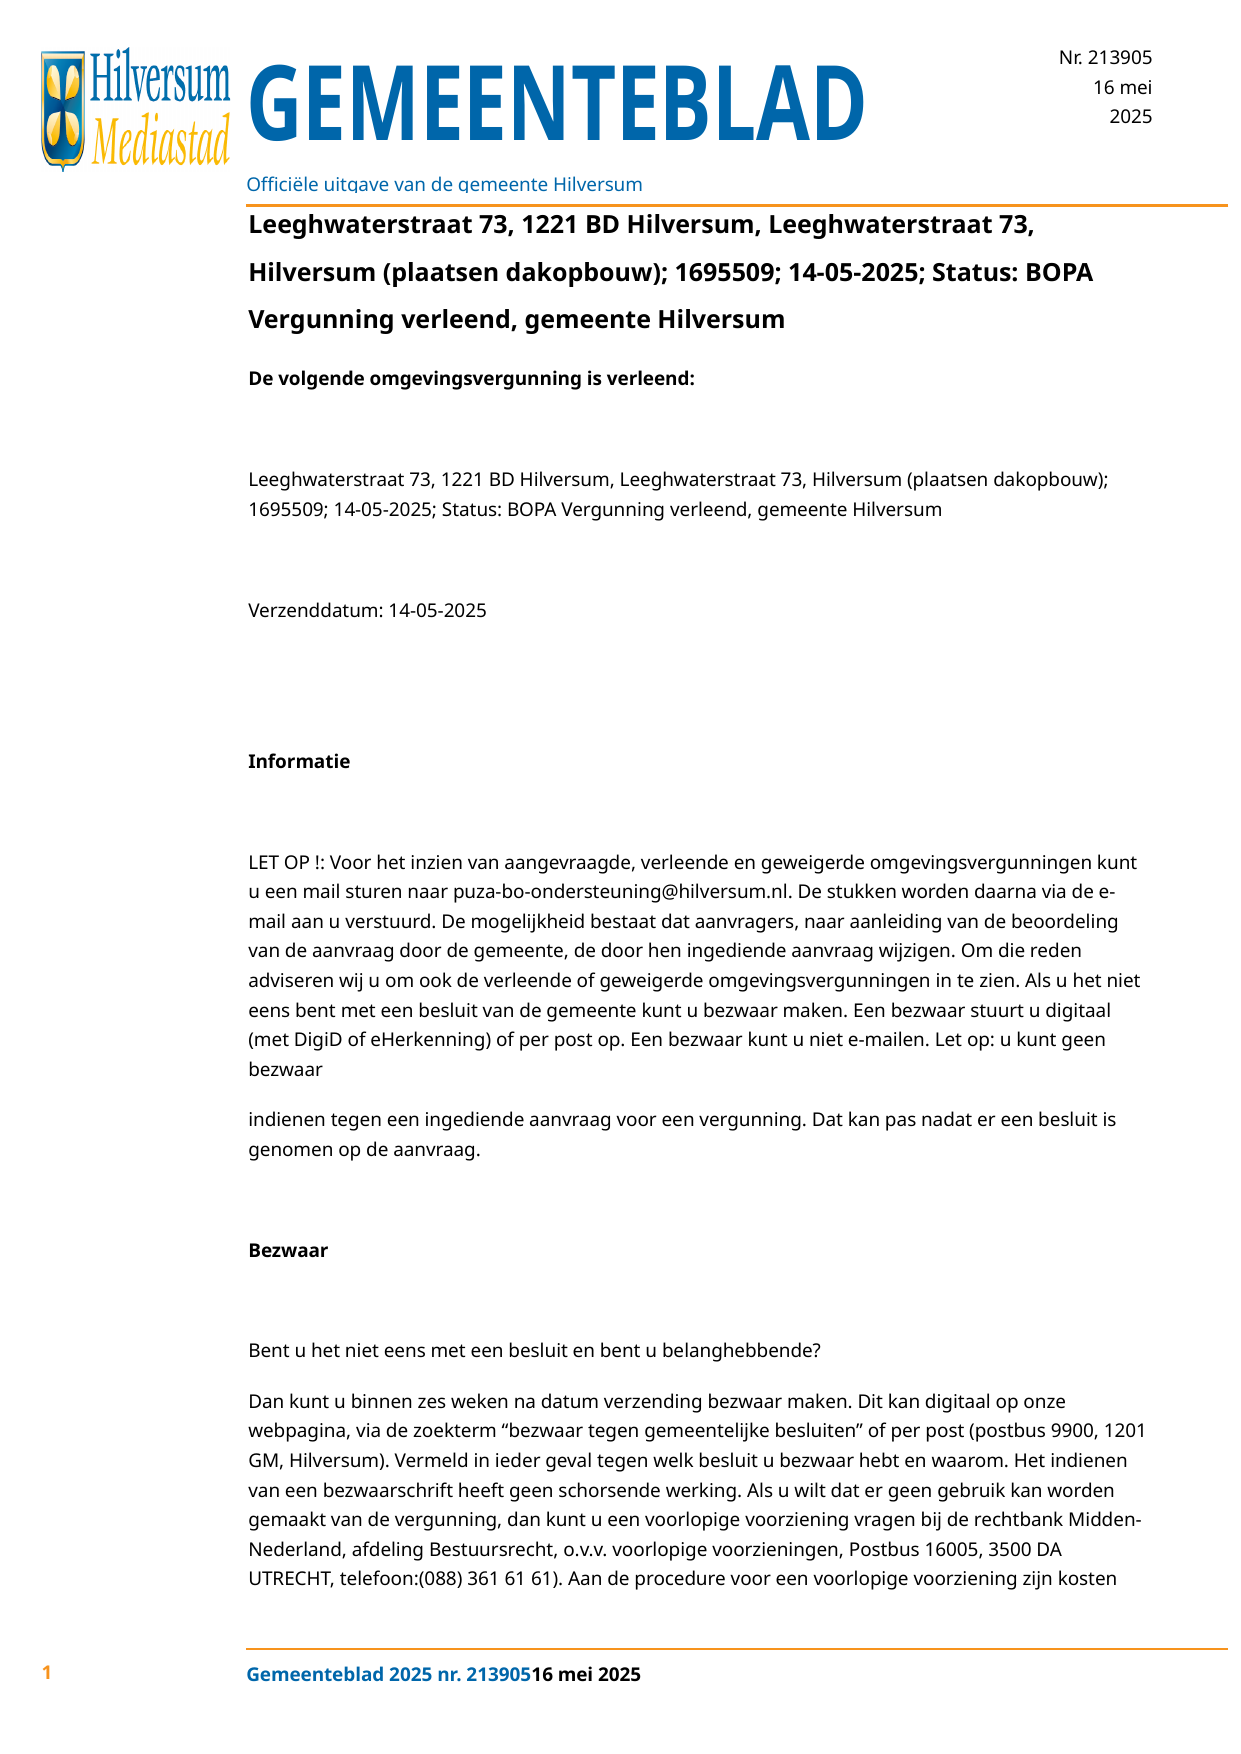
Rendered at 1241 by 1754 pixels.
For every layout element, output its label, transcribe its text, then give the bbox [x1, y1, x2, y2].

text Verzenddatum: 14-05-2025 [248, 597, 1152, 622]
text indienen tegen een ingediende aanvraag voor een vergunning. Dat kan pas nadat er een besluit is genomen op de aanvraag. [248, 1106, 1152, 1162]
text Bent u het niet eens met een besluit en bent u belanghebbende? [248, 1338, 1152, 1363]
text Bezwaar [248, 1237, 1152, 1262]
text De volgende omgevingsvergunning is verleend: [248, 366, 1152, 391]
text LET OP !: Voor het inzien van aangevraagde, verleende en geweigerde omgevingsvergunningen kunt u een mail sturen naar puza-bo-ondersteuning@hilversum.nl. De stukken worden daarna via de e-mail aan u verstuurd. De mogelijkheid bestaat dat aanvragers, naar aanleiding van de beoordeling van de aanvraag door de gemeente, de door hen ingediende aanvraag wijzigen. Om die reden adviseren wij u om ook de verleende of geweigerde omgevingsvergunningen in te zien. Als u het niet eens bent met een besluit van de gemeente kunt u bezwaar maken. Een bezwaar stuurt u digitaal (met DigiD of eHerkenning) of per post op. Een bezwaar kunt u niet e-mailen. Let op: u kunt geen bezwaar [248, 849, 1152, 1082]
text Dan kunt u binnen zes weken na datum verzending bezwaar maken. Dit kan digitaal op onze webpagina, via de zoekterm “bezwaar tegen gemeentelijke besluiten” of per post (postbus 9900, 1201 GM, Hilversum). Vermeld in ieder geval tegen welk besluit u bezwaar hebt en waarom. Het indienen van een bezwaarschrift heeft geen schorsende werking. Als u wilt dat er geen gebruik kan worden gemaakt van de vergunning, dan kunt u een voorlopige voorziening vragen bij de rechtbank Midden-Nederland, afdeling Bestuursrecht, o.v.v. voorlopige voorzieningen, Postbus 16005, 3500 DA UTRECHT, telefoon:(088) 361 61 61). Aan de procedure voor een voorlopige voorziening zijn kosten [248, 1388, 1152, 1591]
text Informatie [248, 748, 1152, 774]
text Leeghwaterstraat 73, 1221 BD Hilversum, Leeghwaterstraat 73, Hilversum (plaatsen dakopbouw); 1695509; 14-05-2025; Status: BOPA Vergunning verleend, gemeente Hilversum [248, 466, 1152, 522]
text Leeghwaterstraat 73, 1221 BD Hilversum, Leeghwaterstraat 73, Hilversum (plaatsen dakopbouw); 1695509; 14-05-2025; Status: BOPA Vergunning verleend, gemeente Hilversum [248, 207, 1152, 336]
picture [41, 47, 231, 172]
